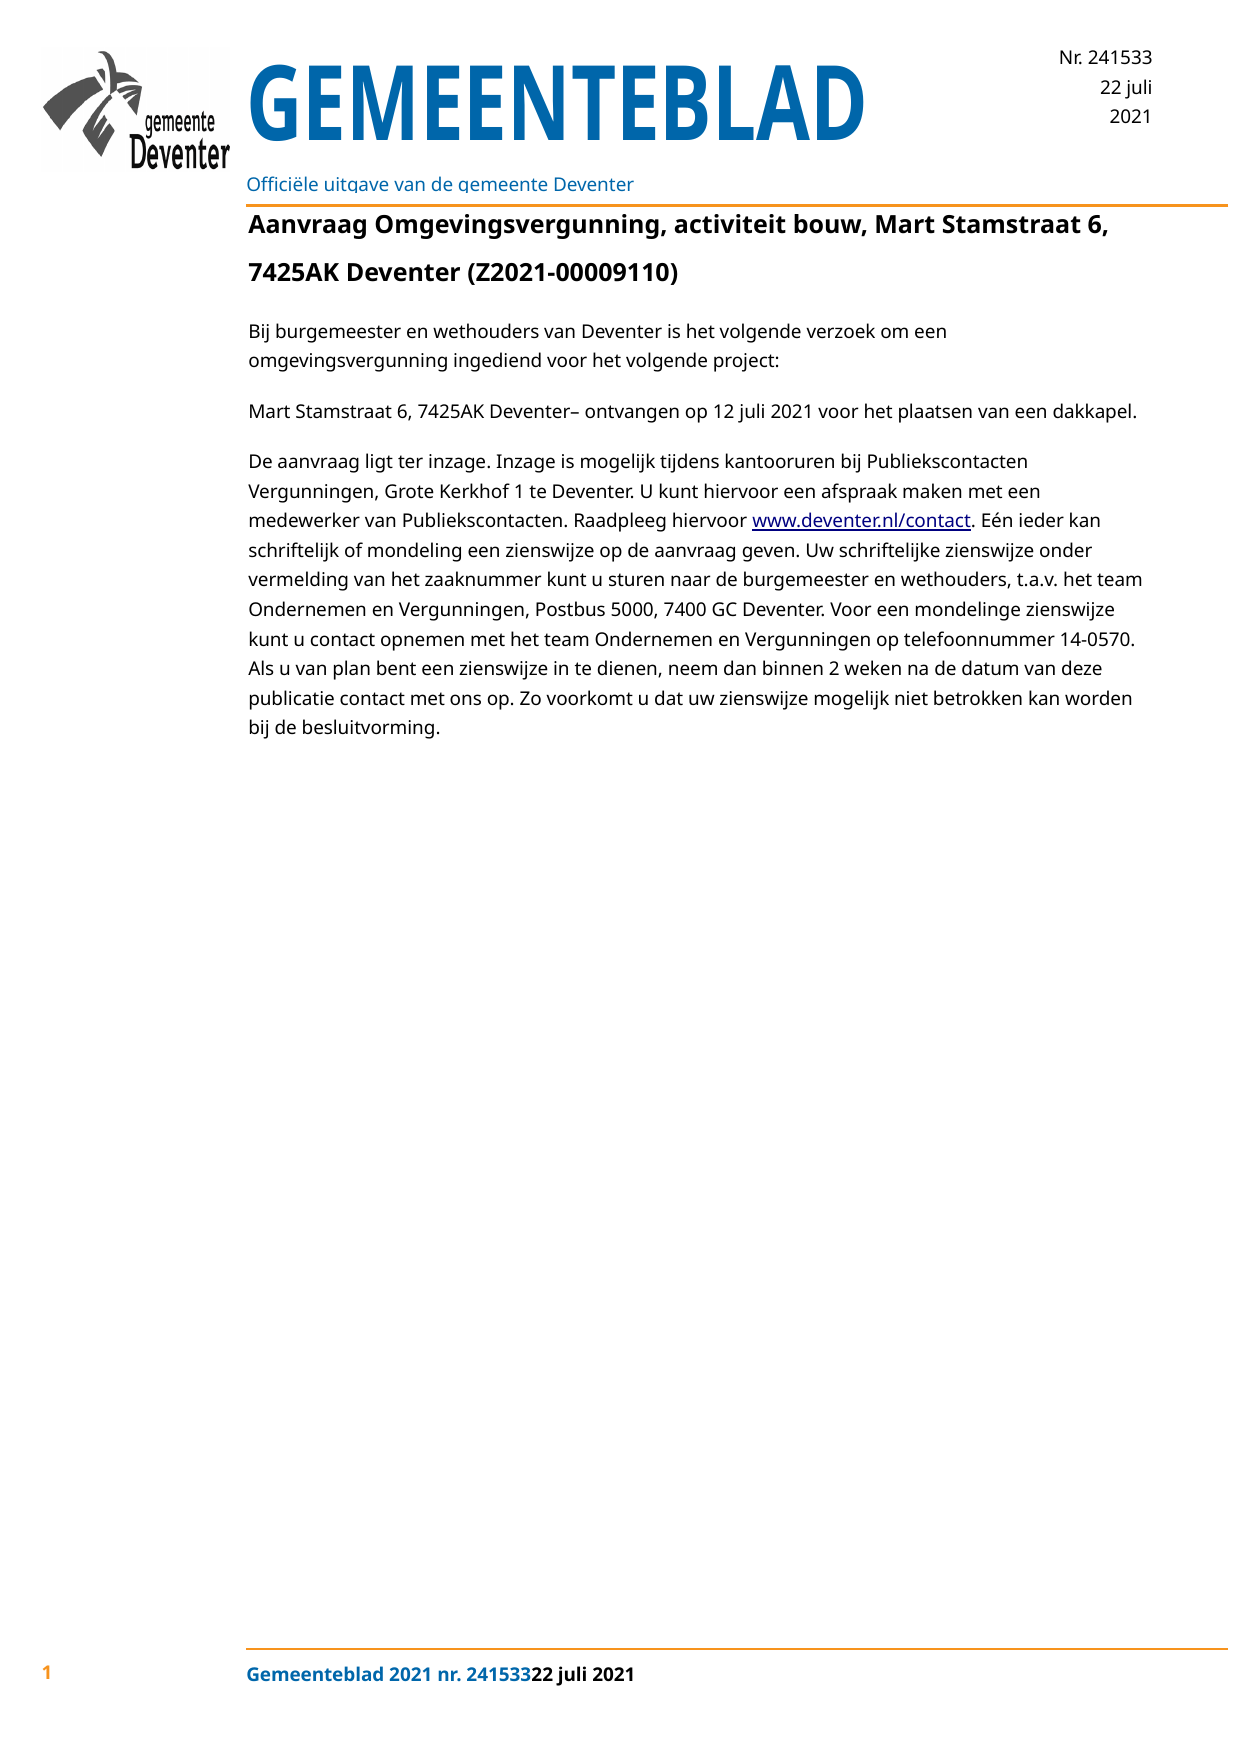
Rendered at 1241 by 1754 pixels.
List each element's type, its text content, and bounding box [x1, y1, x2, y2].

text Aanvraag Omgevingsvergunning, activiteit bouw, Mart Stamstraat 6, 7425AK Deventer (Z2021-00009110) [248, 207, 1152, 288]
text Bij burgemeester en wethouders van Deventer is het volgende verzoek om een omgevingsvergunning ingediend voor het volgende project: [248, 318, 1152, 373]
picture [41, 47, 231, 172]
text Mart Stamstraat 6, 7425AK Deventer– ontvangen op 12 juli 2021 voor het plaatsen van een dakkapel. [248, 398, 1152, 424]
text De aanvraag ligt ter inzage. Inzage is mogelijk tijdens kantooruren bij Publiekscontacten Vergunningen, Grote Kerkhof 1 te Deventer. U kunt hiervoor een afspraak maken met een medewerker van Publiekscontacten. Raadpleeg hiervoor www.deventer.nl/contact. Eén ieder kan schriftelijk of mondeling een zienswijze op de aanvraag geven. Uw schriftelijke zienswijze onder vermelding van het zaaknummer kunt u sturen naar de burgemeester en wethouders, t.a.v. het team Ondernemen en Vergunningen, Postbus 5000, 7400 GC Deventer. Voor een mondelinge zienswijze kunt u contact opnemen met het team Ondernemen en Vergunningen op telefoonnummer 14-0570. Als u van plan bent een zienswijze in te dienen, neem dan binnen 2 weken na de datum van deze publicatie contact met ons op. Zo voorkomt u dat uw zienswijze mogelijk niet betrokken kan worden bij de besluitvorming. [248, 448, 1152, 740]
